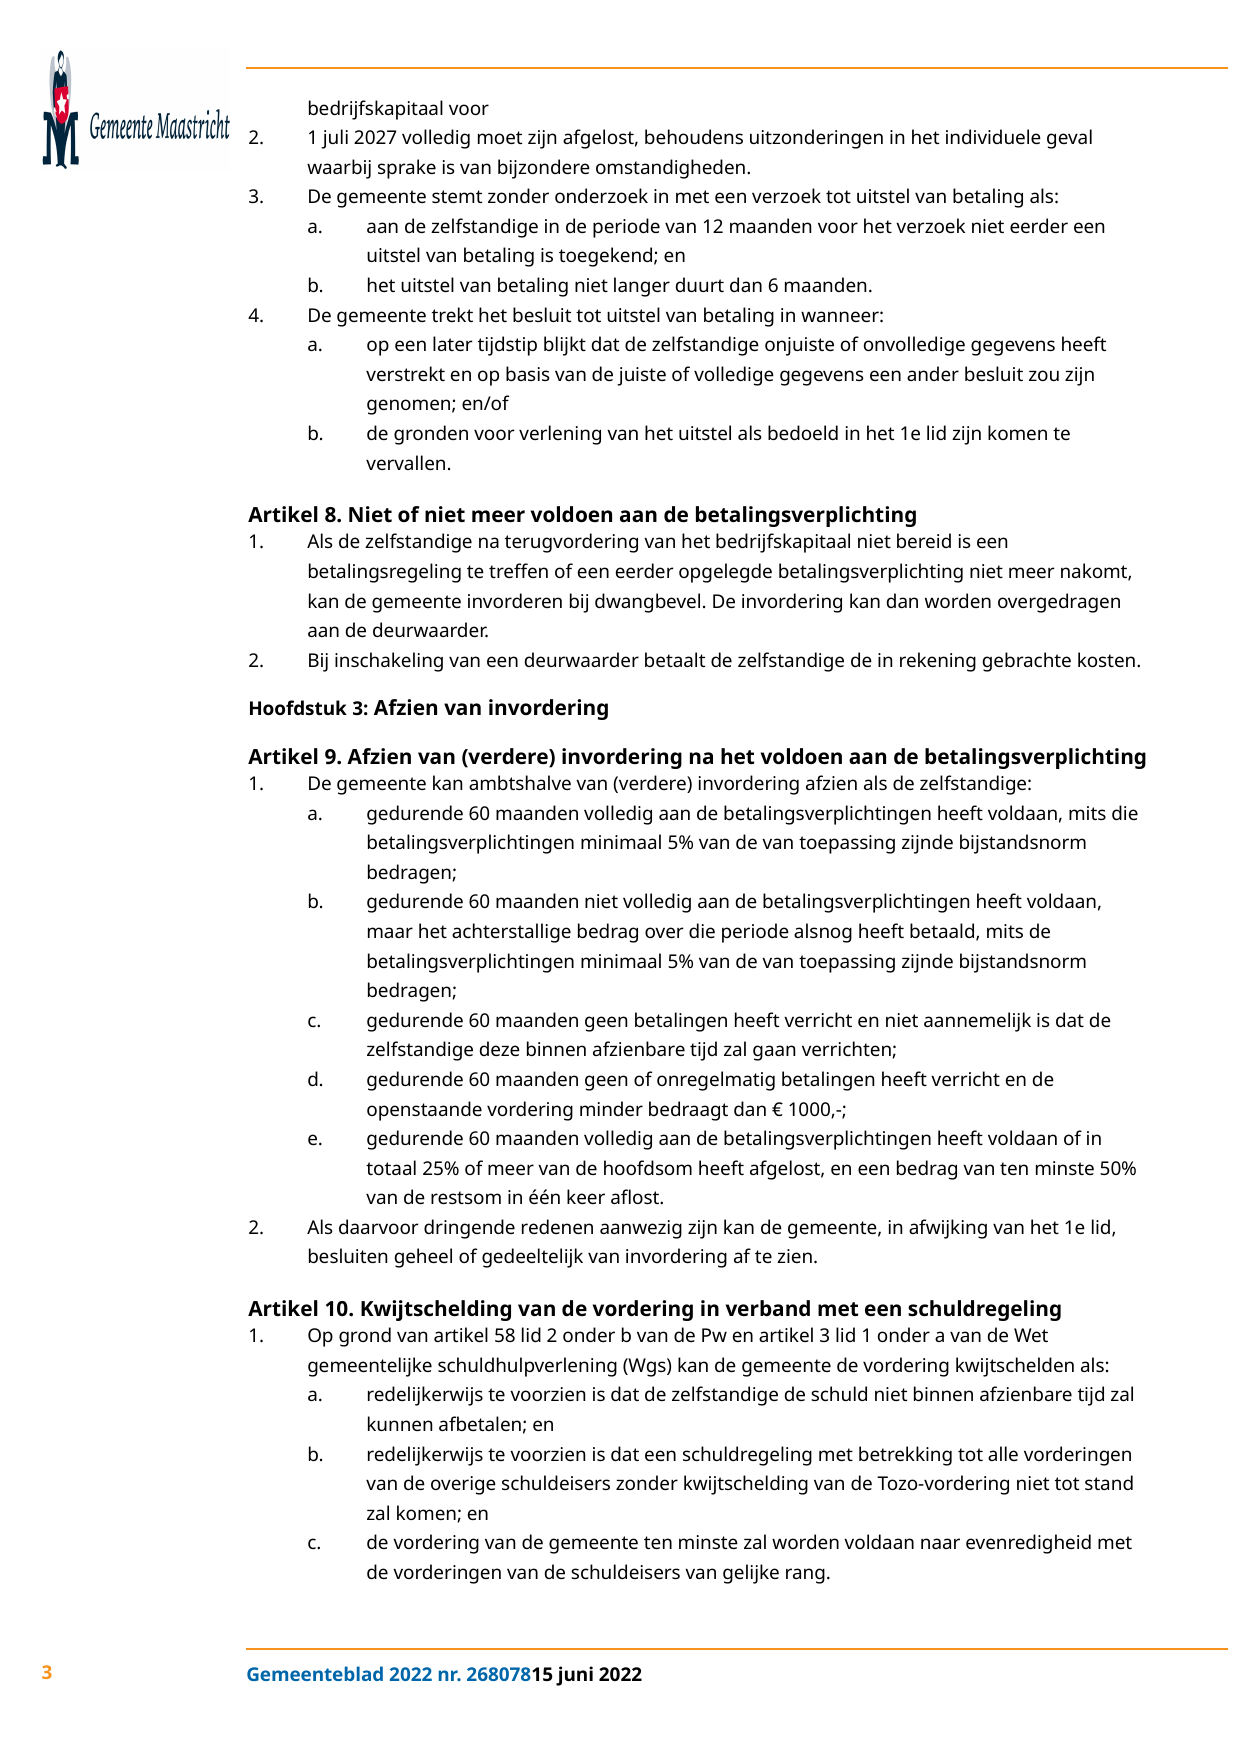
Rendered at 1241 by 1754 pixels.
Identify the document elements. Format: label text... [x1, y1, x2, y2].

list bedrijfskapitaal voor [248, 95, 1152, 121]
list 1 juli 2027 volledig moet zijn afgelost, behoudens uitzonderingen in het individuele geval waarbij sprake is van bijzondere omstandigheden. [248, 124, 1152, 180]
list Bij inschakeling van een deurwaarder betaalt de zelfstandige de in rekening gebrachte kosten. [248, 647, 1152, 673]
list Op grond van artikel 58 lid 2 onder b van de Pw en artikel 3 lid 1 onder a van de Wet gemeentelijke schuldhulpverlening (Wgs) kan de gemeente de vordering kwijtschelden als: [248, 1322, 1152, 1378]
text Hoofdstuk 3: Afzien van invordering [248, 693, 1152, 721]
list gedurende 60 maanden geen betalingen heeft verricht en niet aannemelijk is dat de zelfstandige deze binnen afzienbare tijd zal gaan verrichten; [307, 1007, 1152, 1062]
list gedurende 60 maanden niet volledig aan de betalingsverplichtingen heeft voldaan, maar het achterstallige bedrag over die periode alsnog heeft betaald, mits de betalingsverplichtingen minimaal 5% van de van toepassing zijnde bijstandsnorm bedragen; [307, 889, 1152, 1003]
list gedurende 60 maanden volledig aan de betalingsverplichtingen heeft voldaan, mits die betalingsverplichtingen minimaal 5% van de van toepassing zijnde bijstandsnorm bedragen; [307, 800, 1152, 885]
list de gronden voor verlening van het uitstel als bedoeld in het 1e lid zijn komen te vervallen. [307, 420, 1152, 476]
list Als daarvoor dringende redenen aanwezig zijn kan de gemeente, in afwijking van het 1e lid, besluiten geheel of gedeeltelijk van invordering af te zien. [248, 1214, 1152, 1269]
list op een later tijdstip blijkt dat de zelfstandige onjuiste of onvolledige gegevens heeft verstrekt en op basis van de juiste of volledige gegevens een ander besluit zou zijn genomen; en/of [307, 331, 1152, 416]
list De gemeente trekt het besluit tot uitstel van betaling in wanneer: [248, 302, 1152, 328]
list De gemeente stemt zonder onderzoek in met een verzoek tot uitstel van betaling als: [248, 183, 1152, 209]
list aan de zelfstandige in de periode van 12 maanden voor het verzoek niet eerder een uitstel van betaling is toegekend; en [307, 213, 1152, 268]
list redelijkerwijs te voorzien is dat de zelfstandige de schuld niet binnen afzienbare tijd zal kunnen afbetalen; en [307, 1382, 1152, 1437]
list redelijkerwijs te voorzien is dat een schuldregeling met betrekking tot alle vorderingen van de overige schuldeisers zonder kwijtschelding van de Tozo-vordering niet tot stand zal komen; en [307, 1441, 1152, 1526]
text Artikel 10. Kwijtschelding van de vordering in verband met een schuldregeling [248, 1294, 1152, 1322]
list het uitstel van betaling niet langer duurt dan 6 maanden. [307, 272, 1152, 298]
list De gemeente kan ambtshalve van (verdere) invordering afzien als de zelfstandige: [248, 770, 1152, 796]
text Artikel 9. Afzien van (verdere) invordering na het voldoen aan de betalingsverplichting [248, 742, 1152, 770]
picture [41, 47, 231, 172]
list gedurende 60 maanden geen of onregelmatig betalingen heeft verricht en de openstaande vordering minder bedraagt dan € 1000,-; [307, 1066, 1152, 1121]
text Artikel 8. Niet of niet meer voldoen aan de betalingsverplichting [248, 500, 1152, 529]
list Als de zelfstandige na terugvordering van het bedrijfskapitaal niet bereid is een betalingsregeling te treffen of een eerder opgelegde betalingsverplichting niet meer nakomt, kan de gemeente invorderen bij dwangbevel. De invordering kan dan worden overgedragen aan de deurwaarder. [248, 529, 1152, 643]
list gedurende 60 maanden volledig aan de betalingsverplichtingen heeft voldaan of in totaal 25% of meer van de hoofdsom heeft afgelost, en een bedrag van ten minste 50% van de restsom in één keer aflost. [307, 1125, 1152, 1210]
list de vordering van de gemeente ten minste zal worden voldaan naar evenredigheid met de vorderingen van de schuldeisers van gelijke rang. [307, 1529, 1152, 1585]
